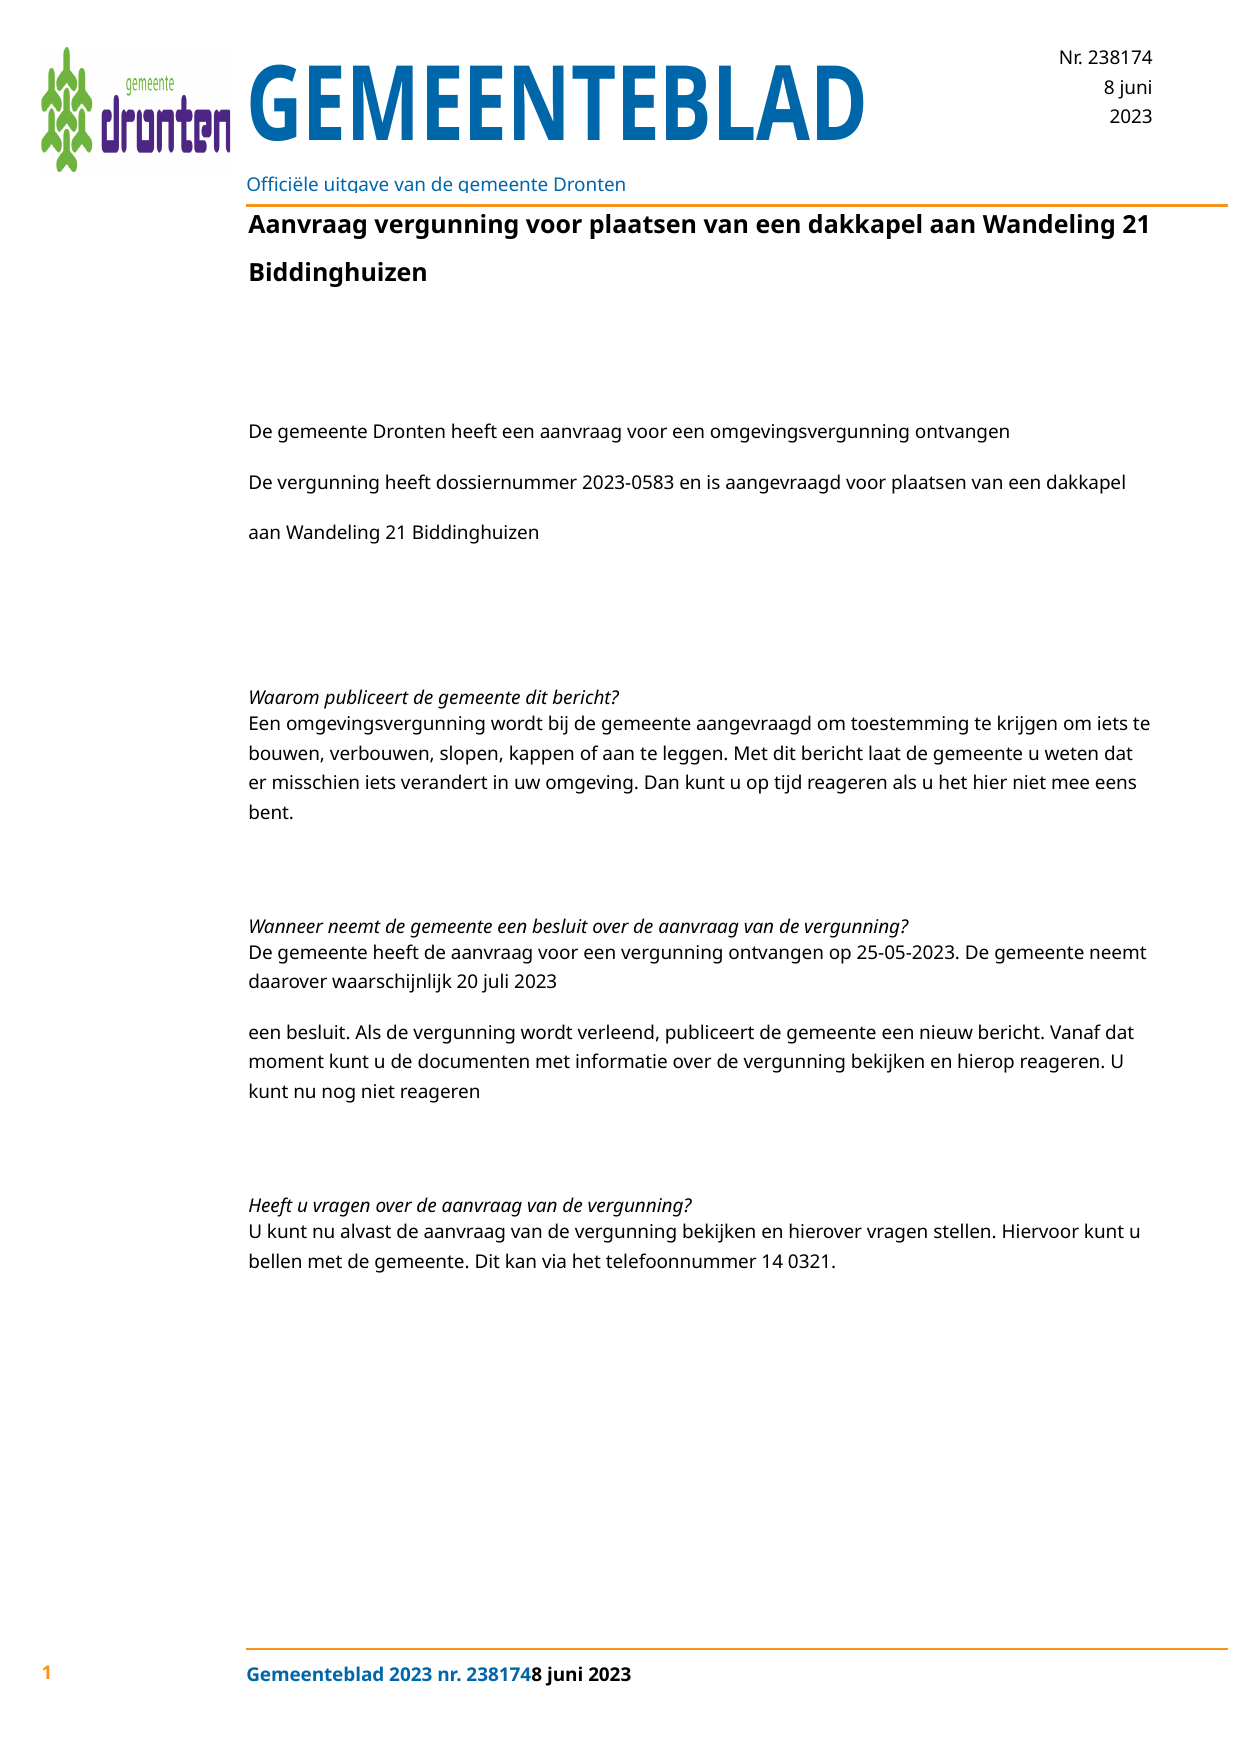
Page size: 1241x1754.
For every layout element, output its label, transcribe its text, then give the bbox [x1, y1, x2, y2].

text aan Wandeling 21 Biddinghuizen [248, 519, 1152, 545]
text U kunt nu alvast de aanvraag van de vergunning bekijken en hierover vragen stellen. Hiervoor kunt u bellen met de gemeente. Dit kan via het telefoonnummer 14 0321. [248, 1218, 1152, 1273]
text Een omgevingsvergunning wordt bij de gemeente aangevraagd om toestemming te krijgen om iets te bouwen, verbouwen, slopen, kappen of aan te leggen. Met dit bericht laat de gemeente u weten dat er misschien iets verandert in uw omgeving. Dan kunt u op tijd reageren als u het hier niet mee eens bent. [248, 710, 1152, 824]
text Wanneer neemt de gemeente een besluit over de aanvraag van de vergunning? [248, 913, 1152, 939]
text Aanvraag vergunning voor plaatsen van een dakkapel aan Wandeling 21 Biddinghuizen [248, 207, 1152, 288]
text een besluit. Als de vergunning wordt verleend, publiceert de gemeente een nieuw bericht. Vanaf dat moment kunt u de documenten met informatie over de vergunning bekijken en hierop reageren. U kunt nu nog niet reageren [248, 1019, 1152, 1104]
text Waarom publiceert de gemeente dit bericht? [248, 684, 1152, 710]
text De gemeente heeft de aanvraag voor een vergunning ontvangen op 25-05-2023. De gemeente neemt daarover waarschijnlijk 20 juli 2023 [248, 939, 1152, 994]
text De gemeente Dronten heeft een aanvraag voor een omgevingsvergunning ontvangen [248, 419, 1152, 444]
text Heeft u vragen over de aanvraag van de vergunning? [248, 1192, 1152, 1218]
picture [41, 47, 231, 172]
text De vergunning heeft dossiernummer 2023-0583 en is aangevraagd voor plaatsen van een dakkapel [248, 469, 1152, 495]
